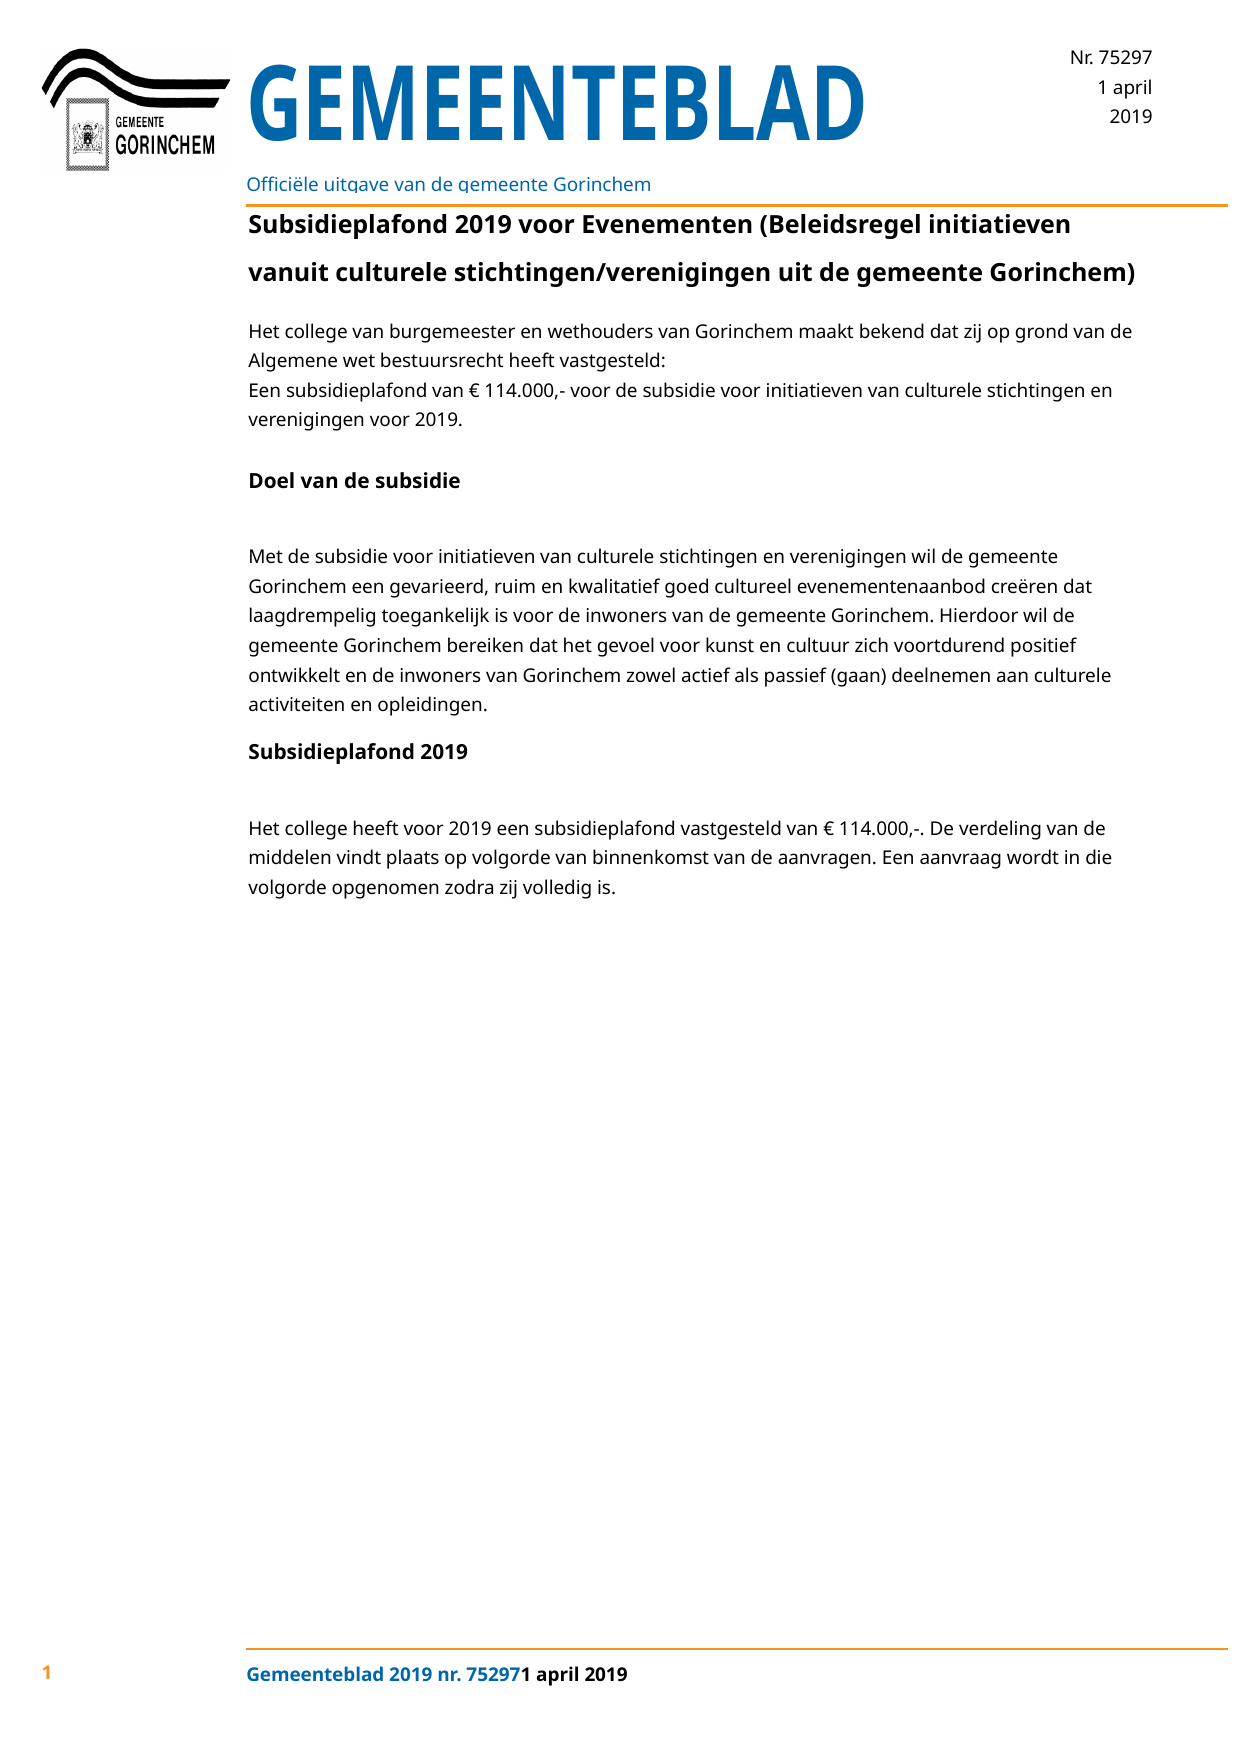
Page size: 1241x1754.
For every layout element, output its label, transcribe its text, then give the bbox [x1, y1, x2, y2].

picture [41, 47, 231, 172]
text Doel van de subsidie [248, 466, 1152, 494]
text Subsidieplafond 2019 voor Evenementen (Beleidsregel initiatieven vanuit culturele stichtingen/verenigingen uit de gemeente Gorinchem) [248, 207, 1152, 288]
text Een subsidieplafond van € 114.000,- voor de subsidie voor initiatieven van culturele stichtingen en verenigingen voor 2019. [248, 377, 1152, 432]
text Het college van burgemeester en wethouders van Gorinchem maakt bekend dat zij op grond van de Algemene wet bestuursrecht heeft vastgesteld: [248, 318, 1152, 373]
text Met de subsidie voor initiatieven van culturele stichtingen en verenigingen wil de gemeente Gorinchem een gevarieerd, ruim en kwalitatief goed cultureel evenementenaanbod creëren dat laagdrempelig toegankelijk is voor de inwoners van de gemeente Gorinchem. Hierdoor wil de gemeente Gorinchem bereiken dat het gevoel voor kunst en cultuur zich voortdurend positief ontwikkelt en de inwoners van Gorinchem zowel actief als passief (gaan) deelnemen aan culturele activiteiten en opleidingen. [248, 543, 1152, 717]
text Het college heeft voor 2019 een subsidieplafond vastgesteld van € 114.000,-. De verdeling van de middelen vindt plaats op volgorde van binnenkomst van de aanvragen. Een aanvraag wordt in die volgorde opgenomen zodra zij volledig is. [248, 815, 1152, 900]
text Subsidieplafond 2019 [248, 737, 1152, 766]
